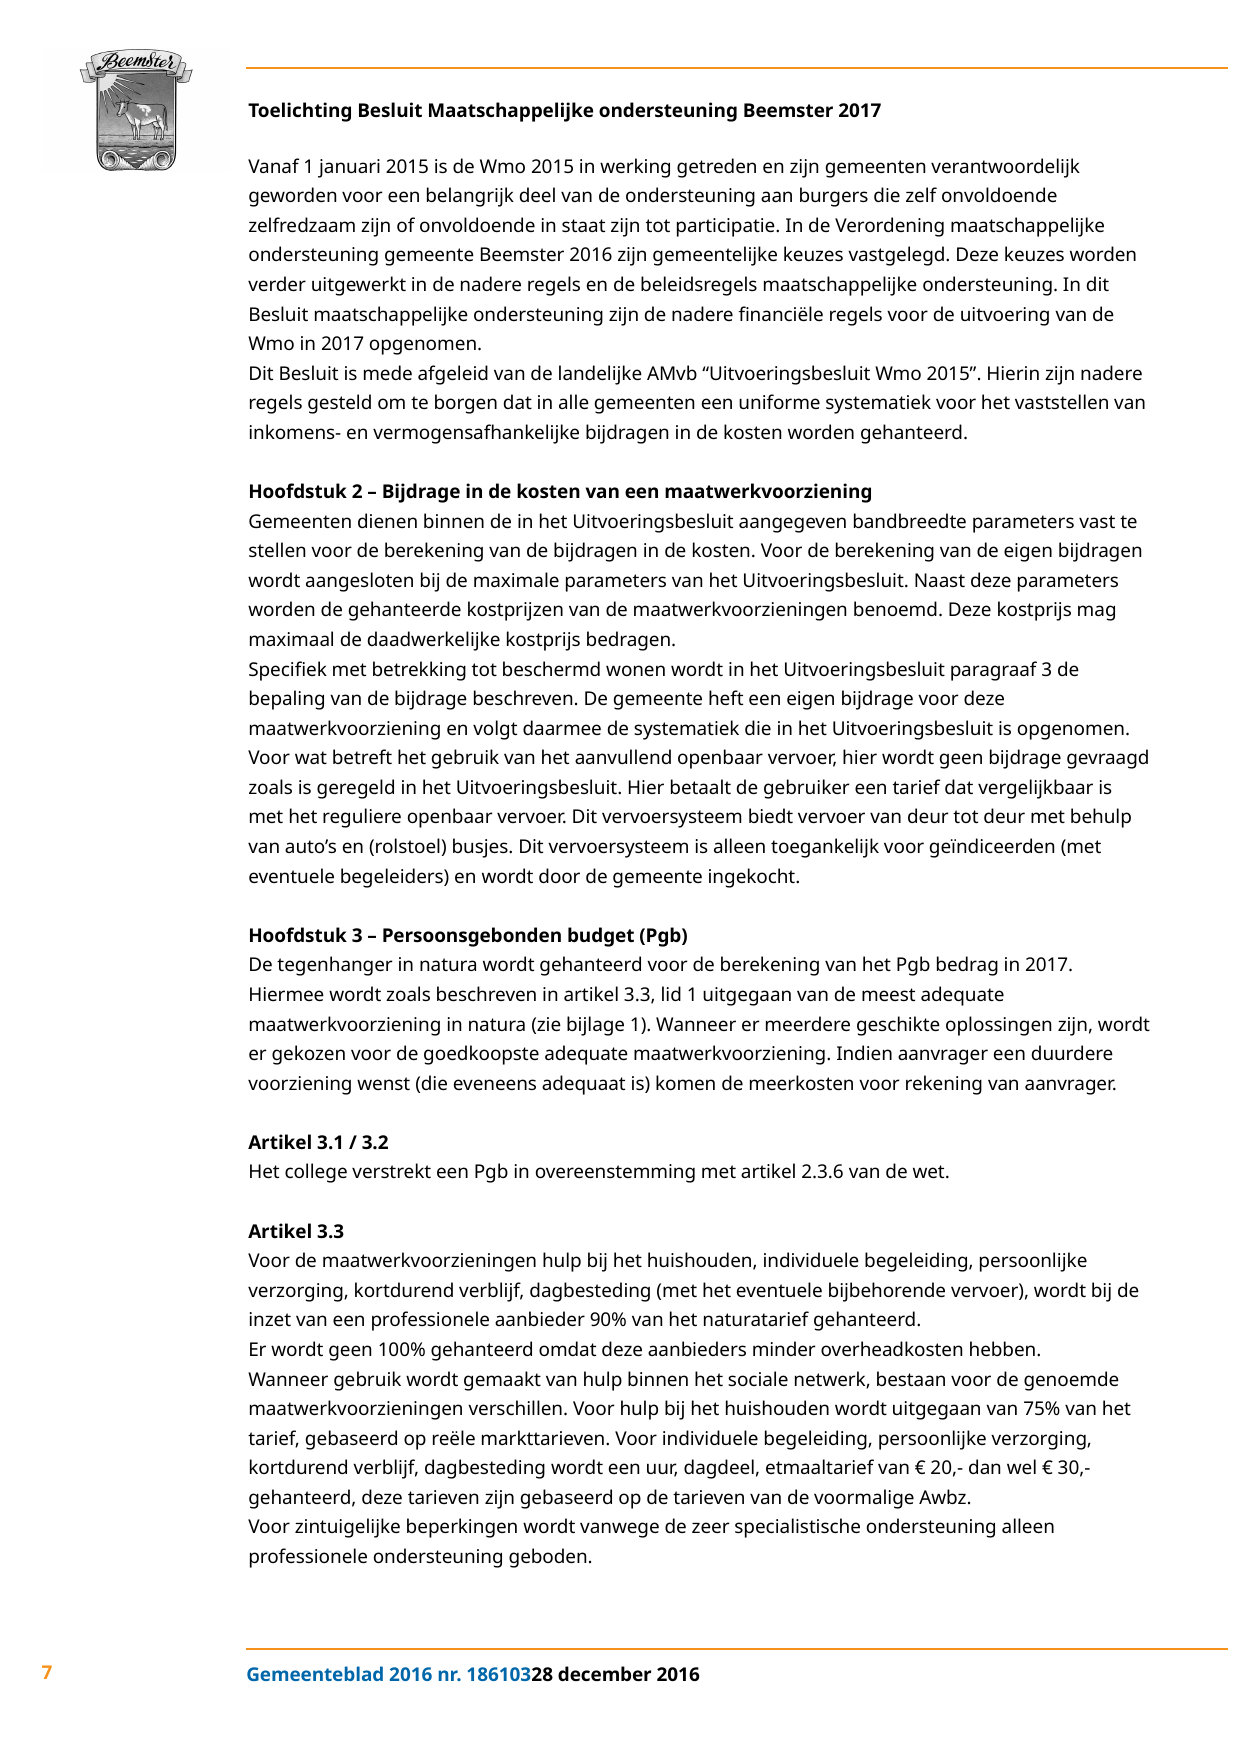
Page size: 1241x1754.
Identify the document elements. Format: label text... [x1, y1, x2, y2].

text De tegenhanger in natura wordt gehanteerd voor de berekening van het Pgb bedrag in 2017. Hiermee wordt zoals beschreven in artikel 3.3, lid 1 uitgegaan van de meest adequate maatwerkvoorziening in natura (zie bijlage 1). Wanneer er meerdere geschikte oplossingen zijn, wordt er gekozen voor de goedkoopste adequate maatwerkvoorziening. Indien aanvrager een duurdere voorziening wenst (die eveneens adequaat is) komen de meerkosten voor rekening van aanvrager. [248, 952, 1152, 1096]
text Voor zintuigelijke beperkingen wordt vanwege de zeer specialistische ondersteuning alleen professionele ondersteuning geboden. [248, 1514, 1152, 1569]
text Voor de maatwerkvoorzieningen hulp bij het huishouden, individuele begeleiding, persoonlijke verzorging, kortdurend verblijf, dagbesteding (met het eventuele bijbehorende vervoer), wordt bij de inzet van een professionele aanbieder 90% van het naturatarief gehanteerd. [248, 1247, 1152, 1332]
text Toelichting Besluit Maatschappelijke ondersteuning Beemster 2017 [248, 95, 1152, 123]
text Dit Besluit is mede afgeleid van de landelijke AMvb “Uitvoeringsbesluit Wmo 2015”. Hierin zijn nadere regels gesteld om te borgen dat in alle gemeenten een uniforme systematiek voor het vaststellen van inkomens- en vermogensafhankelijke bijdragen in de kosten worden gehanteerd. [248, 360, 1152, 445]
text Voor wat betreft het gebruik van het aanvullend openbaar vervoer, hier wordt geen bijdrage gevraagd zoals is geregeld in het Uitvoeringsbesluit. Hier betaalt de gebruiker een tarief dat vergelijkbaar is met het reguliere openbaar vervoer. Dit vervoersysteem biedt vervoer van deur tot deur met behulp van auto’s en (rolstoel) busjes. Dit vervoersysteem is alleen toegankelijk voor geïndiceerden (met eventuele begeleiders) en wordt door de gemeente ingekocht. [248, 744, 1152, 889]
text Wanneer gebruik wordt gemaakt van hulp binnen het sociale netwerk, bestaan voor de genoemde maatwerkvoorzieningen verschillen. Voor hulp bij het huishouden wordt uitgegaan van 75% van het tarief, gebaseerd op reële markttarieven. Voor individuele begeleiding, persoonlijke verzorging, kortdurend verblijf, dagbesteding wordt een uur, dagdeel, etmaaltarief van € 20,- dan wel € 30,- gehanteerd, deze tarieven zijn gebaseerd op de tarieven van de voormalige Awbz. [248, 1366, 1152, 1510]
picture [41, 47, 231, 172]
text Vanaf 1 januari 2015 is de Wmo 2015 in werking getreden en zijn gemeenten verantwoordelijk geworden voor een belangrijk deel van de ondersteuning aan burgers die zelf onvoldoende zelfredzaam zijn of onvoldoende in staat zijn tot participatie. In de Verordening maatschappelijke ondersteuning gemeente Beemster 2016 zijn gemeentelijke keuzes vastgelegd. Deze keuzes worden verder uitgewerkt in de nadere regels en de beleidsregels maatschappelijke ondersteuning. In dit Besluit maatschappelijke ondersteuning zijn de nadere financiële regels voor de uitvoering van de Wmo in 2017 opgenomen. [248, 153, 1152, 356]
text Het college verstrekt een Pgb in overeenstemming met artikel 2.3.6 van de wet. [248, 1159, 1152, 1184]
text Hoofdstuk 2 – Bijdrage in de kosten van een maatwerkvoorziening [248, 478, 1152, 504]
text Gemeenten dienen binnen de in het Uitvoeringsbesluit aangegeven bandbreedte parameters vast te stellen voor de berekening van de bijdragen in de kosten. Voor de berekening van de eigen bijdragen wordt aangesloten bij de maximale parameters van het Uitvoeringsbesluit. Naast deze parameters worden de gehanteerde kostprijzen van de maatwerkvoorzieningen benoemd. Deze kostprijs mag maximaal de daadwerkelijke kostprijs bedragen. [248, 508, 1152, 652]
text Artikel 3.1 / 3.2 [248, 1129, 1152, 1155]
text Specifiek met betrekking tot beschermd wonen wordt in het Uitvoeringsbesluit paragraaf 3 de bepaling van de bijdrage beschreven. De gemeente heft een eigen bijdrage voor deze maatwerkvoorziening en volgt daarmee de systematiek die in het Uitvoeringsbesluit is opgenomen. [248, 656, 1152, 741]
text Hoofdstuk 3 – Persoonsgebonden budget (Pgb) [248, 922, 1152, 948]
text Artikel 3.3 [248, 1218, 1152, 1244]
text Er wordt geen 100% gehanteerd omdat deze aanbieders minder overheadkosten hebben. [248, 1336, 1152, 1362]
